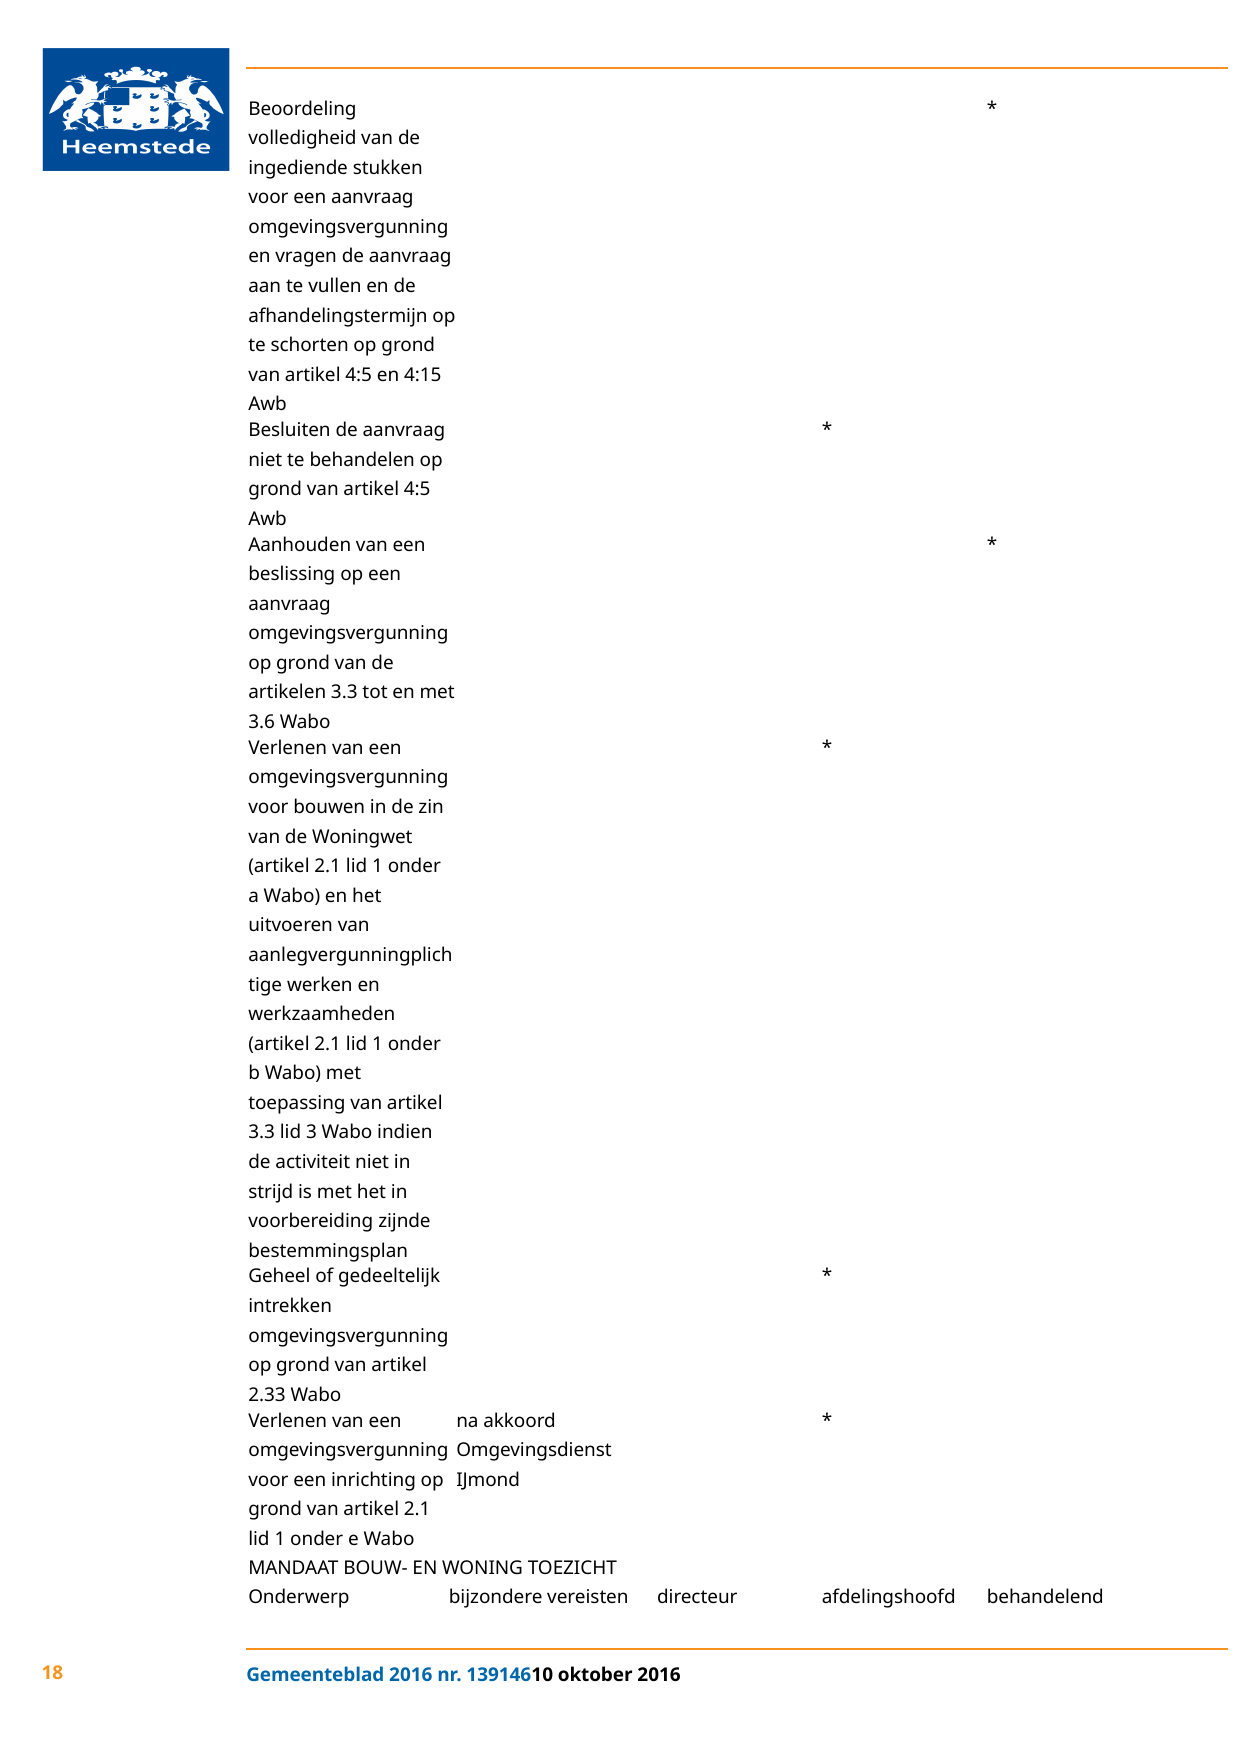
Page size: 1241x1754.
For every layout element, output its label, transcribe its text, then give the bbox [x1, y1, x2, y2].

table_cell [657, 1407, 822, 1551]
table_cell Verlenen van een omgevingsvergunning voor een inrichting op grond van artikel 2.1 lid 1 onder e Wabo [248, 1407, 456, 1551]
table_cell * [987, 531, 1152, 734]
text MANDAAT BOUW- EN WONING TOEZICHT [248, 1554, 1152, 1580]
table_cell [987, 1407, 1152, 1551]
table_cell Besluiten de aanvraag niet te behandelen op grond van artikel 4:5 Awb [248, 416, 456, 531]
table_cell Aanhouden van een beslissing op een aanvraag omgevingsvergunning op grond van de artikelen 3.3 tot en met 3.6 Wabo [248, 531, 456, 734]
table_cell [456, 95, 657, 416]
table_cell Beoordeling volledigheid van de ingediende stukken voor een aanvraag omgevingsvergunning en vragen de aanvraag aan te vullen en de afhandelingstermijn op te schorten op grond van artikel 4:5 en 4:15 Awb [248, 95, 456, 416]
table_cell Verlenen van een omgevingsvergunning voor bouwen in de zin van de Woningwet (artikel 2.1 lid 1 onder a Wabo) en het uitvoeren van aanlegvergunningplichtige werken en werkzaamheden (artikel 2.1 lid 1 onder b Wabo) met toepassing van artikel 3.3 lid 3 Wabo indien de activiteit niet in strijd is met het in voorbereiding zijnde bestemmingsplan [248, 734, 456, 1263]
table_cell [657, 1263, 822, 1407]
table_cell Geheel of gedeeltelijk intrekken omgevingsvergunning op grond van artikel 2.33 Wabo [248, 1263, 456, 1407]
table_header bijzondere vereisten [449, 1584, 657, 1609]
table_cell * [822, 1407, 987, 1551]
table_cell [822, 531, 987, 734]
table_cell [456, 531, 657, 734]
table_cell [657, 416, 822, 531]
table_cell [822, 95, 987, 416]
table_cell * [987, 95, 1152, 416]
table_cell [456, 416, 657, 531]
table_cell * [822, 1263, 987, 1407]
table_cell [987, 734, 1152, 1263]
table_header behandelend [987, 1584, 1152, 1609]
table_cell [987, 1263, 1152, 1407]
table_header afdelingshoofd [822, 1584, 987, 1609]
table_cell [657, 95, 822, 416]
table_cell [657, 531, 822, 734]
table_cell [657, 734, 822, 1263]
table_cell * [822, 416, 987, 531]
table_cell na akkoord Omgevingsdienst IJmond [456, 1407, 657, 1551]
table_cell [456, 1263, 657, 1407]
table_cell [987, 416, 1152, 531]
table_header directeur [657, 1584, 822, 1609]
picture [41, 47, 231, 172]
table_header Onderwerp [248, 1584, 449, 1609]
table_cell [456, 734, 657, 1263]
table_cell * [822, 734, 987, 1263]
